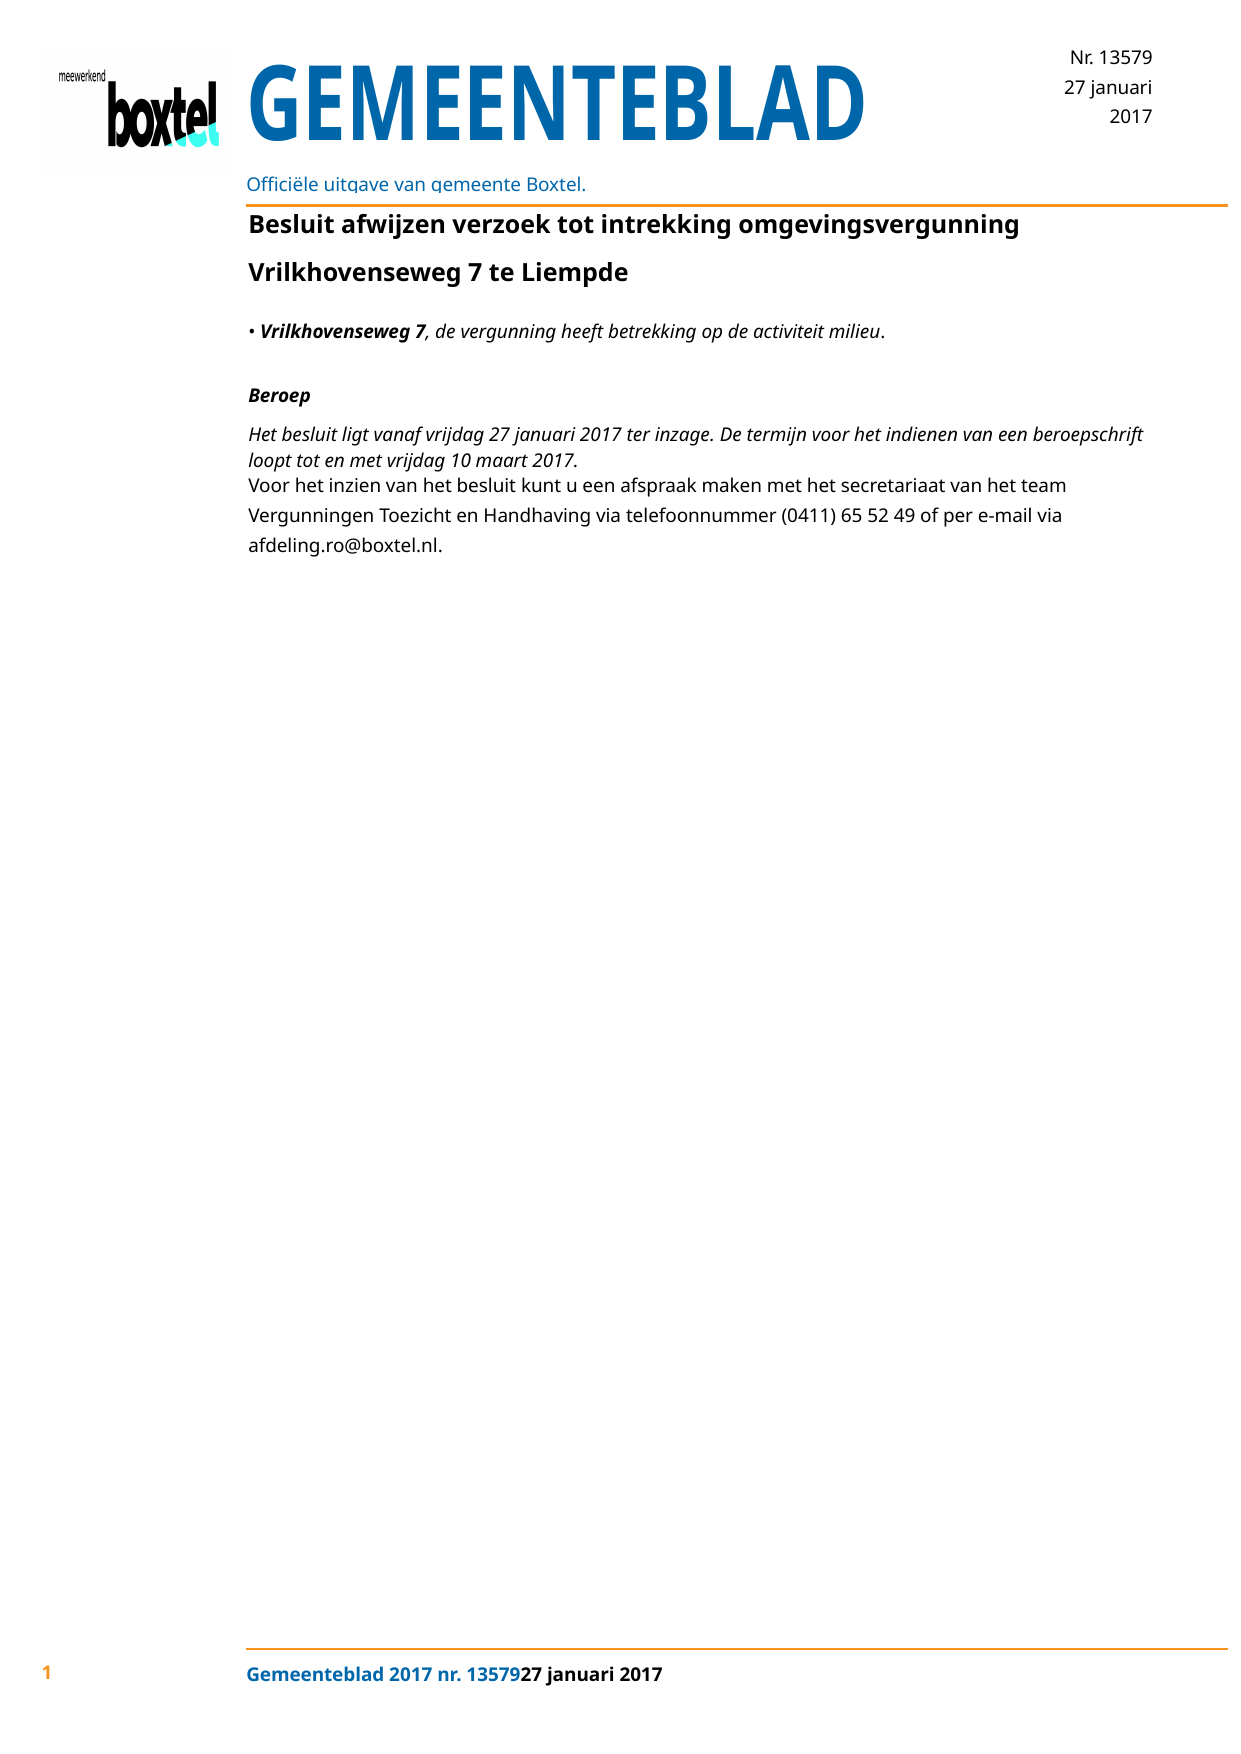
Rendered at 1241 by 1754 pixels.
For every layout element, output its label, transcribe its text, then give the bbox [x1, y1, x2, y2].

text • Vrilkhovenseweg 7, de vergunning heeft betrekking op de activiteit milieu. [248, 318, 1152, 344]
picture [41, 47, 231, 172]
text Voor het inzien van het besluit kunt u een afspraak maken met het secretariaat van het team Vergunningen Toezicht en Handhaving via telefoonnummer (0411) 65 52 49 of per e-mail via afdeling.ro@boxtel.nl. [248, 473, 1152, 557]
text Het besluit ligt vanaf vrijdag 27 januari 2017 ter inzage. De termijn voor het indienen van een beroepschrift loopt tot en met vrijdag 10 maart 2017. [248, 421, 1152, 473]
text Besluit afwijzen verzoek tot intrekking omgevingsvergunning Vrilkhovenseweg 7 te Liempde [248, 207, 1152, 288]
text Beroep [248, 382, 1152, 408]
